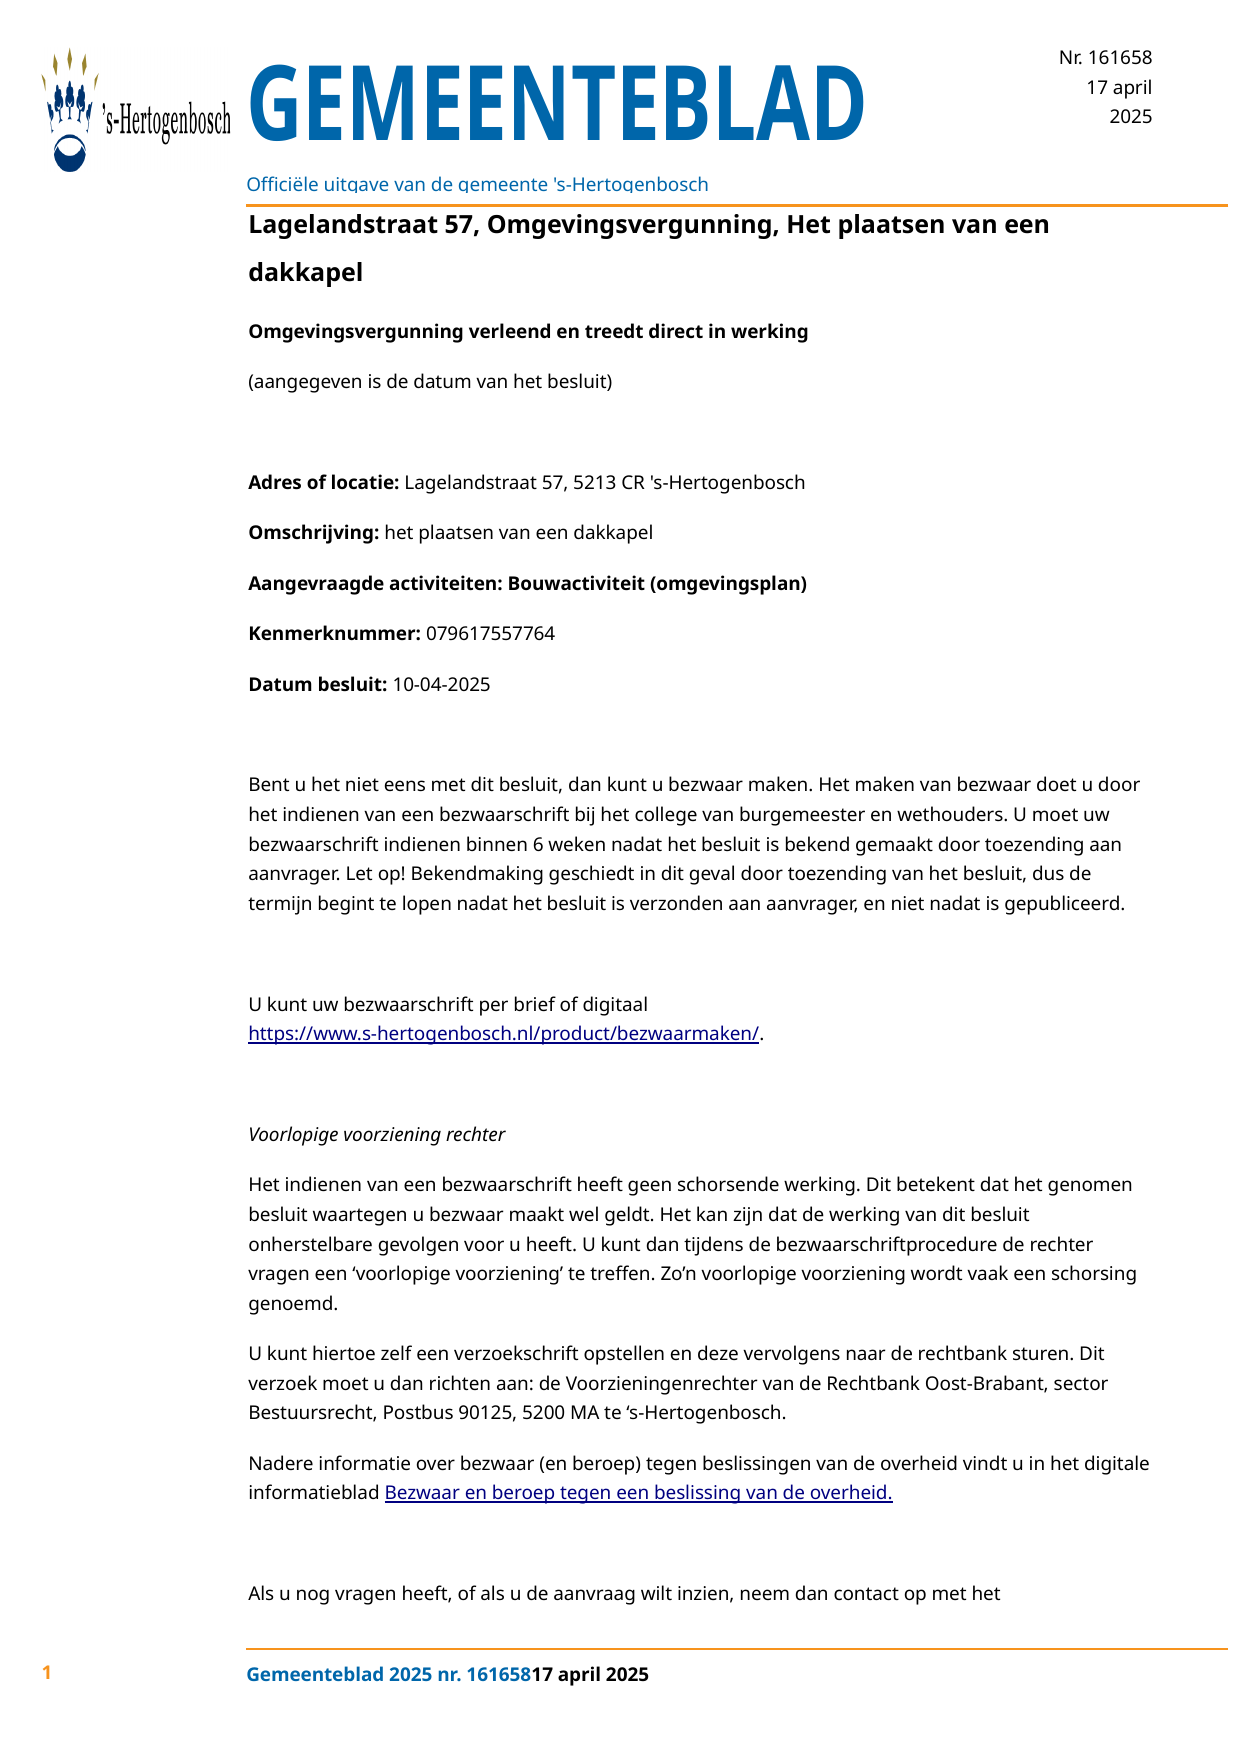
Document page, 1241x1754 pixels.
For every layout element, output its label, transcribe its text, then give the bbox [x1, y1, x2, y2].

text Datum besluit: 10-04-2025 [248, 671, 1152, 697]
text Voorlopige voorziening rechter [248, 1121, 1152, 1147]
text Als u nog vragen heeft, of als u de aanvraag wilt inzien, neem dan contact op met het [248, 1580, 1152, 1606]
text Kenmerknummer: 079617557764 [248, 620, 1152, 646]
text Adres of locatie: Lagelandstraat 57, 5213 CR 's-Hertogenbosch [248, 469, 1152, 495]
text Bent u het niet eens met dit besluit, dan kunt u bezwaar maken. Het maken van bezwaar doet u door het indienen van een bezwaarschrift bij het college van burgemeester en wethouders. U moet uw bezwaarschrift indienen binnen 6 weken nadat het besluit is bekend gemaakt door toezending aan aanvrager. Let op! Bekendmaking geschiedt in dit geval door toezending van het besluit, dus de termijn begint te lopen nadat het besluit is verzonden aan aanvrager, en niet nadat is gepubliceerd. [248, 772, 1152, 916]
text U kunt hiertoe zelf een verzoekschrift opstellen en deze vervolgens naar de rechtbank sturen. Dit verzoek moet u dan richten aan: de Voorzieningenrechter van de Rechtbank Oost-Brabant, sector Bestuursrecht, Postbus 90125, 5200 MA te ‘s-Hertogenbosch. [248, 1340, 1152, 1425]
text Lagelandstraat 57, Omgevingsvergunning, Het plaatsen van een dakkapel [248, 207, 1152, 288]
text Aangevraagde activiteiten: Bouwactiviteit (omgevingsplan) [248, 570, 1152, 596]
text U kunt uw bezwaarschrift per brief of digitaal https://www.s-hertogenbosch.nl/product/bezwaarmaken/. [248, 991, 1152, 1046]
text Het indienen van een bezwaarschrift heeft geen schorsende werking. Dit betekent dat het genomen besluit waartegen u bezwaar maakt wel geldt. Het kan zijn dat de werking van dit besluit onherstelbare gevolgen voor u heeft. U kunt dan tijdens de bezwaarschriftprocedure de rechter vragen een ‘voorlopige voorziening’ te treffen. Zo’n voorlopige voorziening wordt vaak een schorsing genoemd. [248, 1172, 1152, 1316]
text Omgevingsvergunning verleend en treedt direct in werking [248, 318, 1152, 344]
text Omschrijving: het plaatsen van een dakkapel [248, 519, 1152, 545]
text Nadere informatie over bezwaar (en beroep) tegen beslissingen van de overheid vindt u in het digitale informatieblad Bezwaar en beroep tegen een beslissing van de overheid. [248, 1450, 1152, 1505]
picture [41, 47, 231, 172]
text (aangegeven is de datum van het besluit) [248, 368, 1152, 394]
